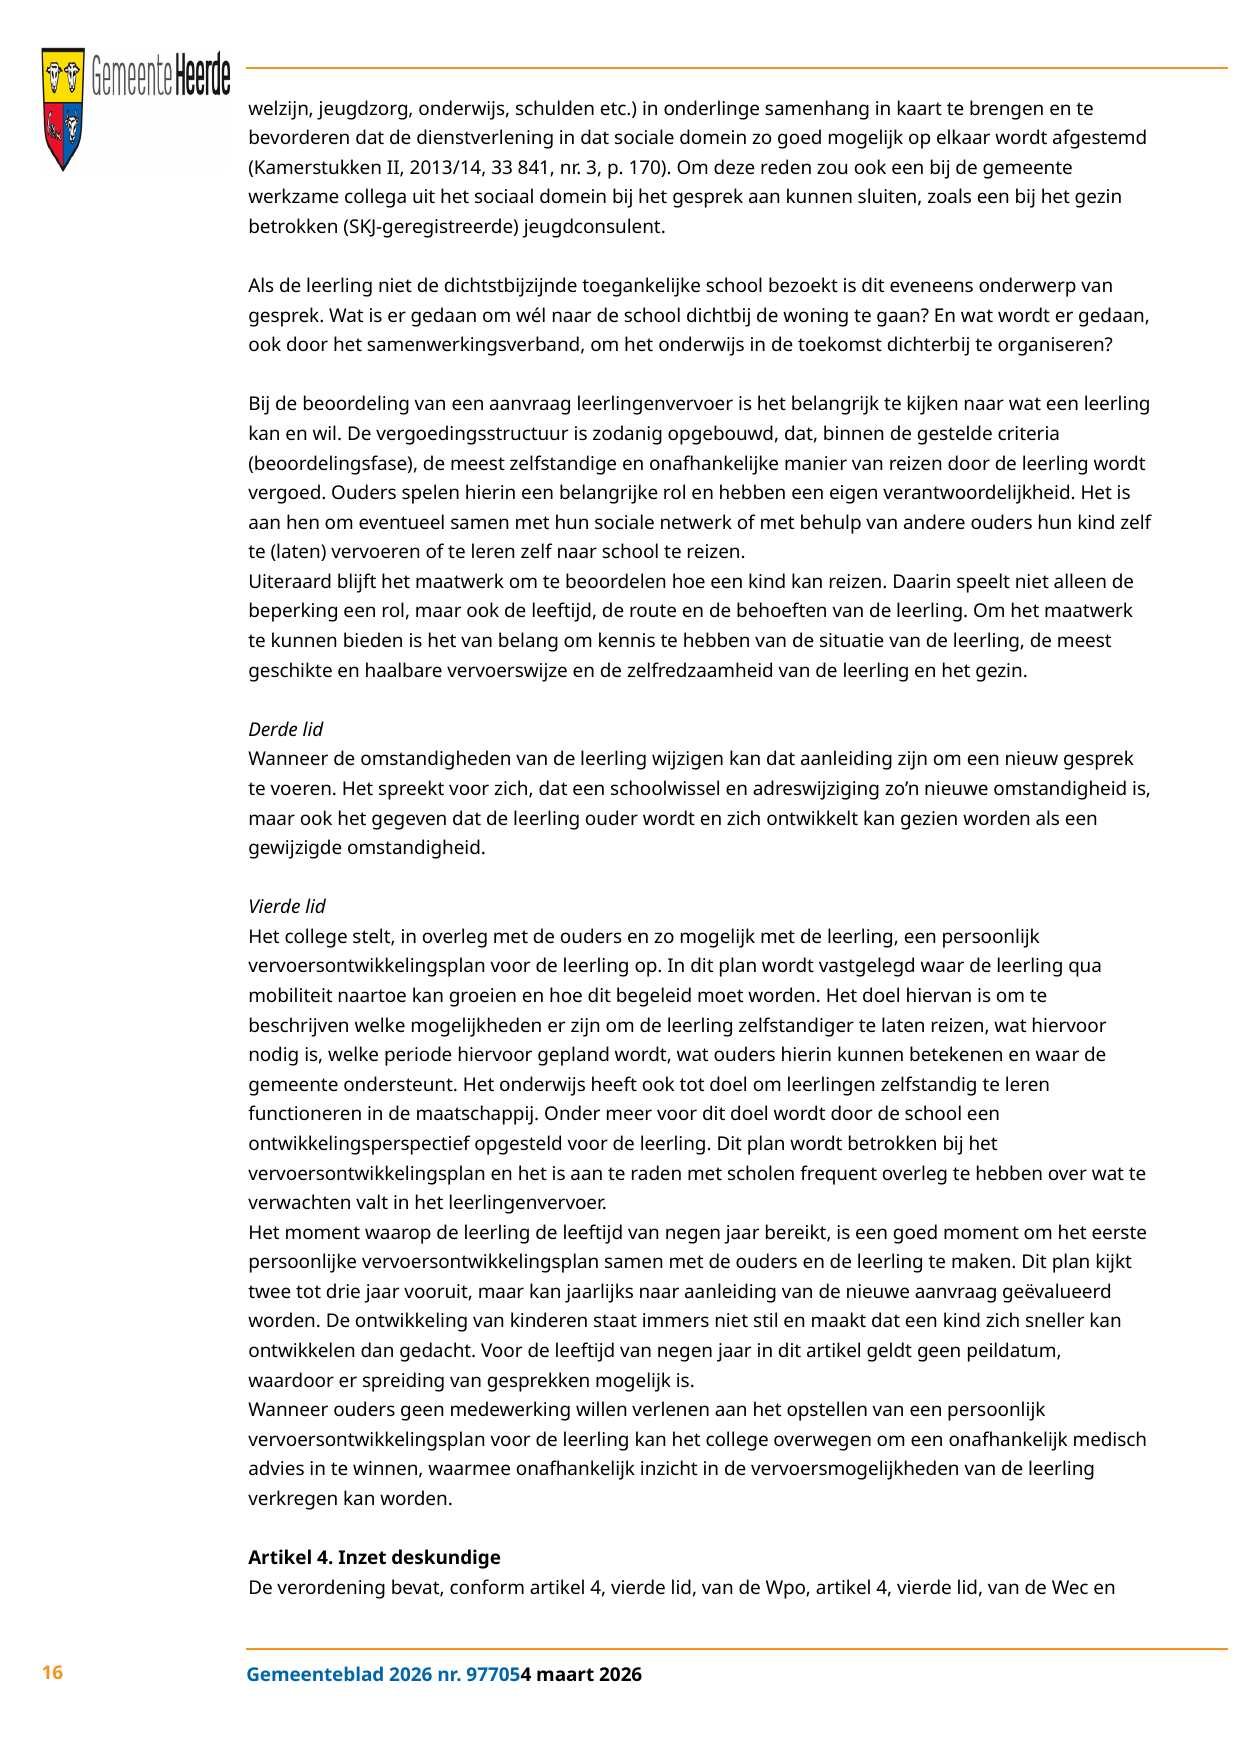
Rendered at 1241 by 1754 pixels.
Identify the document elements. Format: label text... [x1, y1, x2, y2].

text De verordening bevat, conform artikel 4, vierde lid, van de Wpo, artikel 4, vierde lid, van de Wec en [248, 1574, 1152, 1600]
text Wanneer de omstandigheden van de leerling wijzigen kan dat aanleiding zijn om een nieuw gesprek te voeren. Het spreekt voor zich, dat een schoolwissel en adreswijziging zo’n nieuwe omstandigheid is, maar ook het gegeven dat de leerling ouder wordt en zich ontwikkelt kan gezien worden als een gewijzigde omstandigheid. [248, 746, 1152, 860]
text Het college stelt, in overleg met de ouders en zo mogelijk met de leerling, een persoonlijk vervoersontwikkelingsplan voor de leerling op. In dit plan wordt vastgelegd waar de leerling qua mobiliteit naartoe kan groeien en hoe dit begeleid moet worden. Het doel hiervan is om te beschrijven welke mogelijkheden er zijn om de leerling zelfstandiger te laten reizen, wat hiervoor nodig is, welke periode hiervoor gepland wordt, wat ouders hierin kunnen betekenen en waar de gemeente ondersteunt. Het onderwijs heeft ook tot doel om leerlingen zelfstandig te leren functioneren in de maatschappij. Onder meer voor dit doel wordt door de school een ontwikkelingsperspectief opgesteld voor de leerling. Dit plan wordt betrokken bij het vervoersontwikkelingsplan en het is aan te raden met scholen frequent overleg te hebben over wat te verwachten valt in het leerlingenvervoer. [248, 923, 1152, 1215]
text Artikel 4. Inzet deskundige [248, 1544, 1152, 1570]
text welzijn, jeugdzorg, onderwijs, schulden etc.) in onderlinge samenhang in kaart te brengen en te bevorderen dat de dienstverlening in dat sociale domein zo goed mogelijk op elkaar wordt afgestemd (Kamerstukken II, 2013/14, 33 841, nr. 3, p. 170). Om deze reden zou ook een bij de gemeente werkzame collega uit het sociaal domein bij het gesprek aan kunnen sluiten, zoals een bij het gezin betrokken (SKJ-geregistreerde) jeugdconsulent. [248, 95, 1152, 239]
text Het moment waarop de leerling de leeftijd van negen jaar bereikt, is een goed moment om het eerste persoonlijke vervoersontwikkelingsplan samen met de ouders en de leerling te maken. Dit plan kijkt twee tot drie jaar vooruit, maar kan jaarlijks naar aanleiding van de nieuwe aanvraag geëvalueerd worden. De ontwikkeling van kinderen staat immers niet stil en maakt dat een kind zich sneller kan ontwikkelen dan gedacht. Voor de leeftijd van negen jaar in dit artikel geldt geen peildatum, waardoor er spreiding van gesprekken mogelijk is. [248, 1219, 1152, 1393]
text Uiteraard blijft het maatwerk om te beoordelen hoe een kind kan reizen. Daarin speelt niet alleen de [248, 568, 1152, 594]
text Derde lid [248, 716, 1152, 742]
text Vierde lid [248, 893, 1152, 919]
picture [41, 47, 231, 172]
text Wanneer ouders geen medewerking willen verlenen aan het opstellen van een persoonlijk vervoersontwikkelingsplan voor de leerling kan het college overwegen om een onafhankelijk medisch advies in te winnen, waarmee onafhankelijk inzicht in de vervoersmogelijkheden van de leerling verkregen kan worden. [248, 1396, 1152, 1511]
text beperking een rol, maar ook de leeftijd, de route en de behoeften van de leerling. Om het maatwerk te kunnen bieden is het van belang om kennis te hebben van de situatie van de leerling, de meest geschikte en haalbare vervoerswijze en de zelfredzaamheid van de leerling en het gezin. [248, 598, 1152, 683]
text Bij de beoordeling van een aanvraag leerlingenvervoer is het belangrijk te kijken naar wat een leerling kan en wil. De vergoedingsstructuur is zodanig opgebouwd, dat, binnen de gestelde criteria (beoordelingsfase), de meest zelfstandige en onafhankelijke manier van reizen door de leerling wordt vergoed. Ouders spelen hierin een belangrijke rol en hebben een eigen verantwoordelijkheid. Het is aan hen om eventueel samen met hun sociale netwerk of met behulp van andere ouders hun kind zelf te (laten) vervoeren of te leren zelf naar school te reizen. [248, 391, 1152, 564]
text Als de leerling niet de dichtstbijzijnde toegankelijke school bezoekt is dit eveneens onderwerp van gesprek. Wat is er gedaan om wél naar de school dichtbij de woning te gaan? En wat wordt er gedaan, ook door het samenwerkingsverband, om het onderwijs in de toekomst dichterbij te organiseren? [248, 272, 1152, 357]
